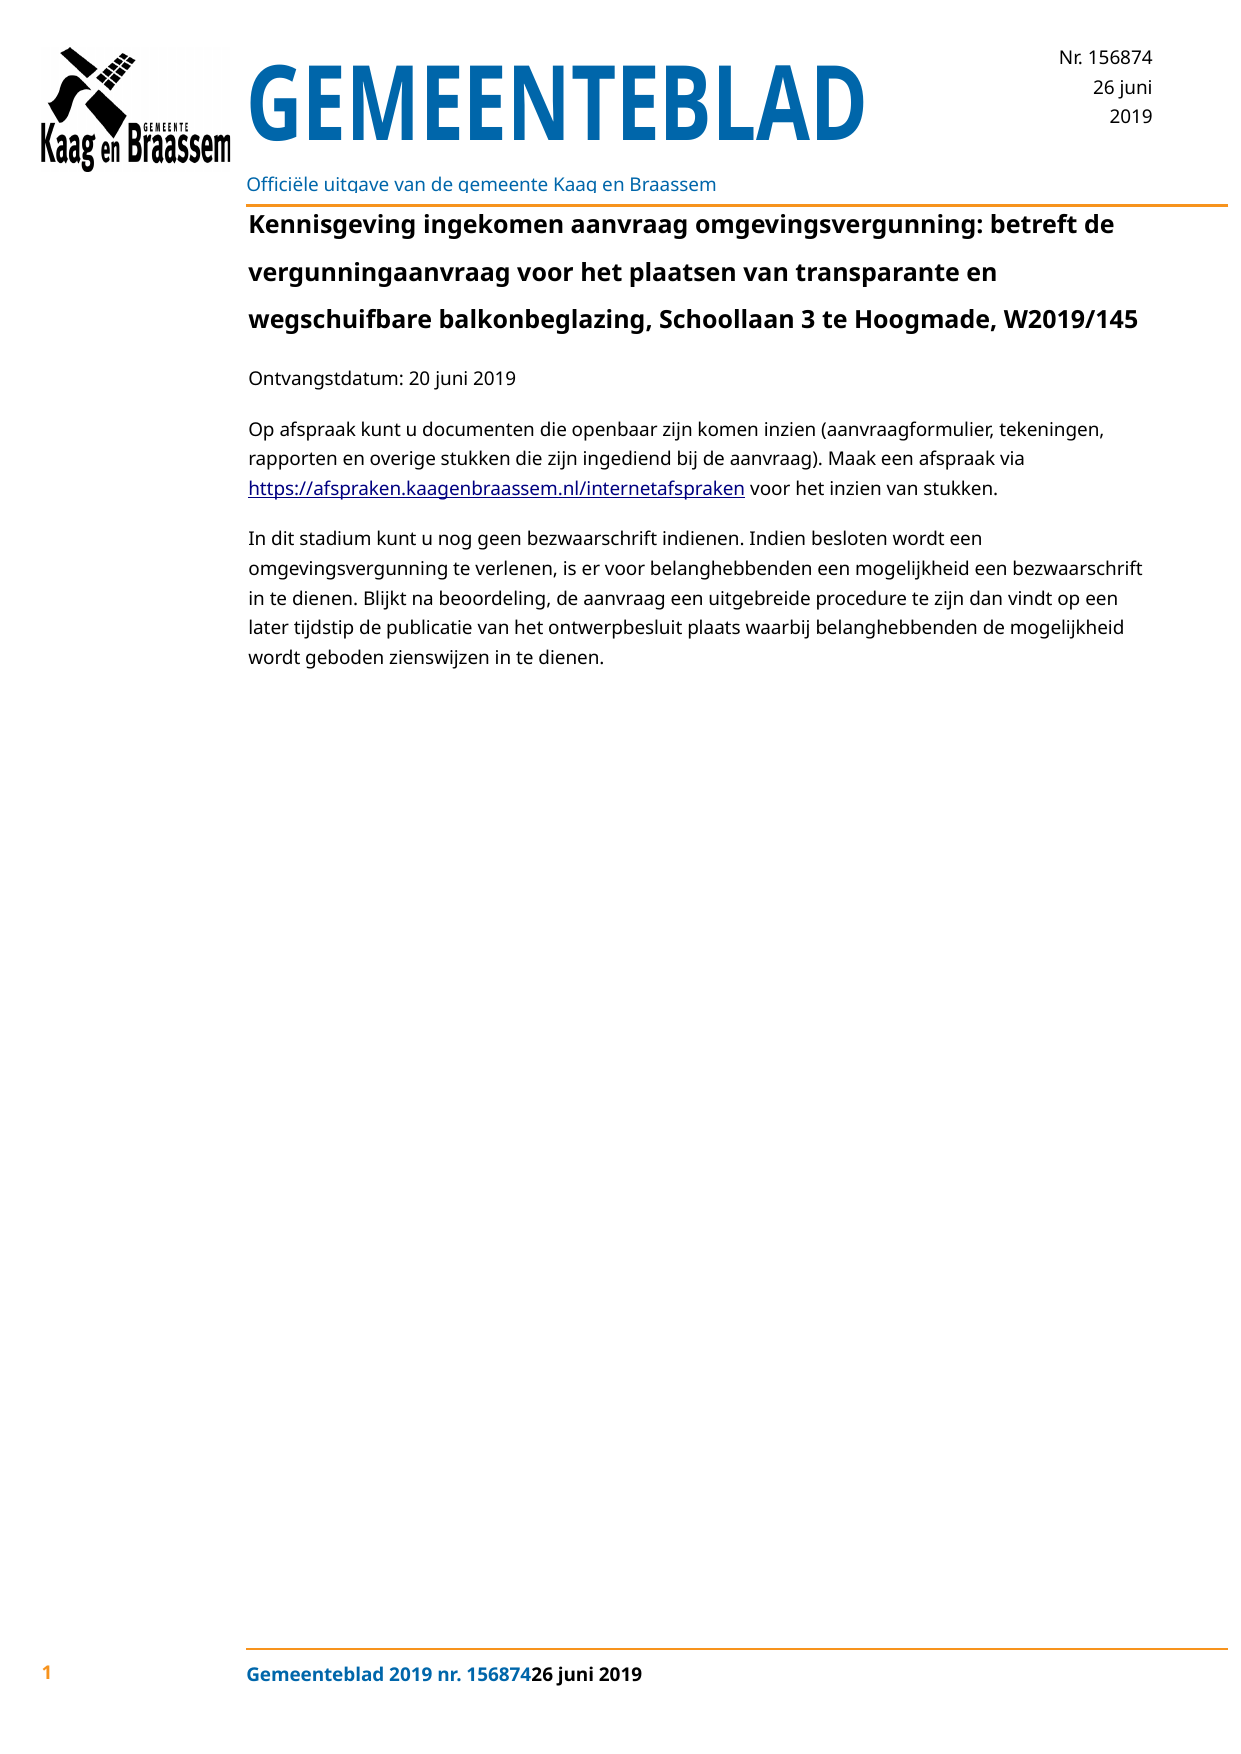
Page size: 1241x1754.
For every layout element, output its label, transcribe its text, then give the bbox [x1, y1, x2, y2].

picture [41, 47, 231, 172]
text Kennisgeving ingekomen aanvraag omgevingsvergunning: betreft de vergunningaanvraag voor het plaatsen van transparante en wegschuifbare balkonbeglazing, Schoollaan 3 te Hoogmade, W2019/145 [248, 207, 1152, 336]
text In dit stadium kunt u nog geen bezwaarschrift indienen. Indien besloten wordt een omgevingsvergunning te verlenen, is er voor belanghebbenden een mogelijkheid een bezwaarschrift in te dienen. Blijkt na beoordeling, de aanvraag een uitgebreide procedure te zijn dan vindt op een later tijdstip de publicatie van het ontwerpbesluit plaats waarbij belanghebbenden de mogelijkheid wordt geboden zienswijzen in te dienen. [248, 526, 1152, 669]
text Ontvangstdatum: 20 juni 2019 [248, 366, 1152, 391]
text Op afspraak kunt u documenten die openbaar zijn komen inzien (aanvraagformulier, tekeningen, rapporten en overige stukken die zijn ingediend bij de aanvraag). Maak een afspraak via https://afspraken.kaagenbraassem.nl/internetafspraken voor het inzien van stukken. [248, 416, 1152, 501]
